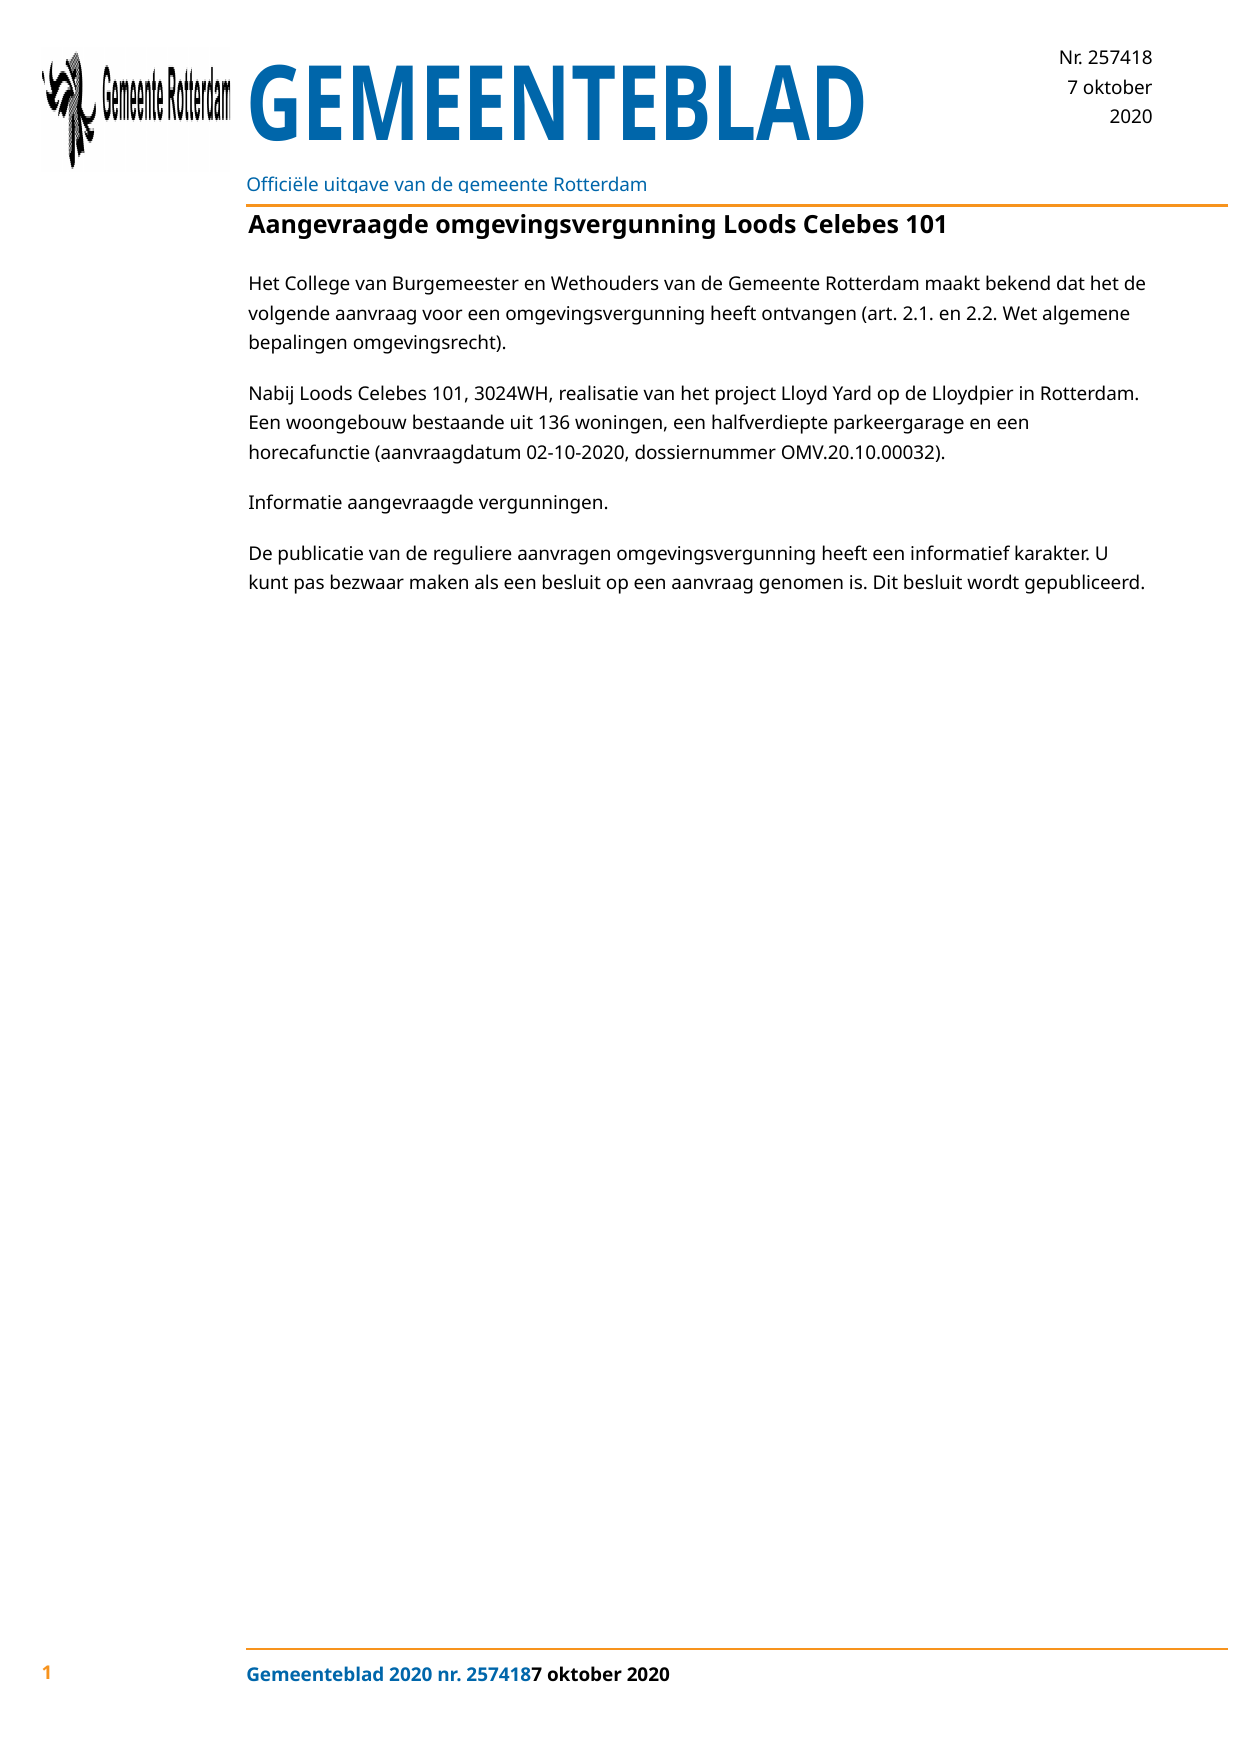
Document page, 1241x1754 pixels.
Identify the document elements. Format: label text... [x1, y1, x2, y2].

text Informatie aangevraagde vergunningen. [248, 489, 1152, 515]
text Het College van Burgemeester en Wethouders van de Gemeente Rotterdam maakt bekend dat het de volgende aanvraag voor een omgevingsvergunning heeft ontvangen (art. 2.1. en 2.2. Wet algemene bepalingen omgevingsrecht). [248, 270, 1152, 355]
text Nabij Loods Celebes 101, 3024WH, realisatie van het project Lloyd Yard op de Lloydpier in Rotterdam. Een woongebouw bestaande uit 136 woningen, een halfverdiepte parkeergarage en een horecafunctie (aanvraagdatum 02-10-2020, dossiernummer OMV.20.10.00032). [248, 380, 1152, 465]
picture [41, 47, 231, 172]
text De publicatie van de reguliere aanvragen omgevingsvergunning heeft een informatief karakter. U kunt pas bezwaar maken als een besluit op een aanvraag genomen is. Dit besluit wordt gepubliceerd. [248, 540, 1152, 595]
text Aangevraagde omgevingsvergunning Loods Celebes 101 [248, 207, 1152, 241]
